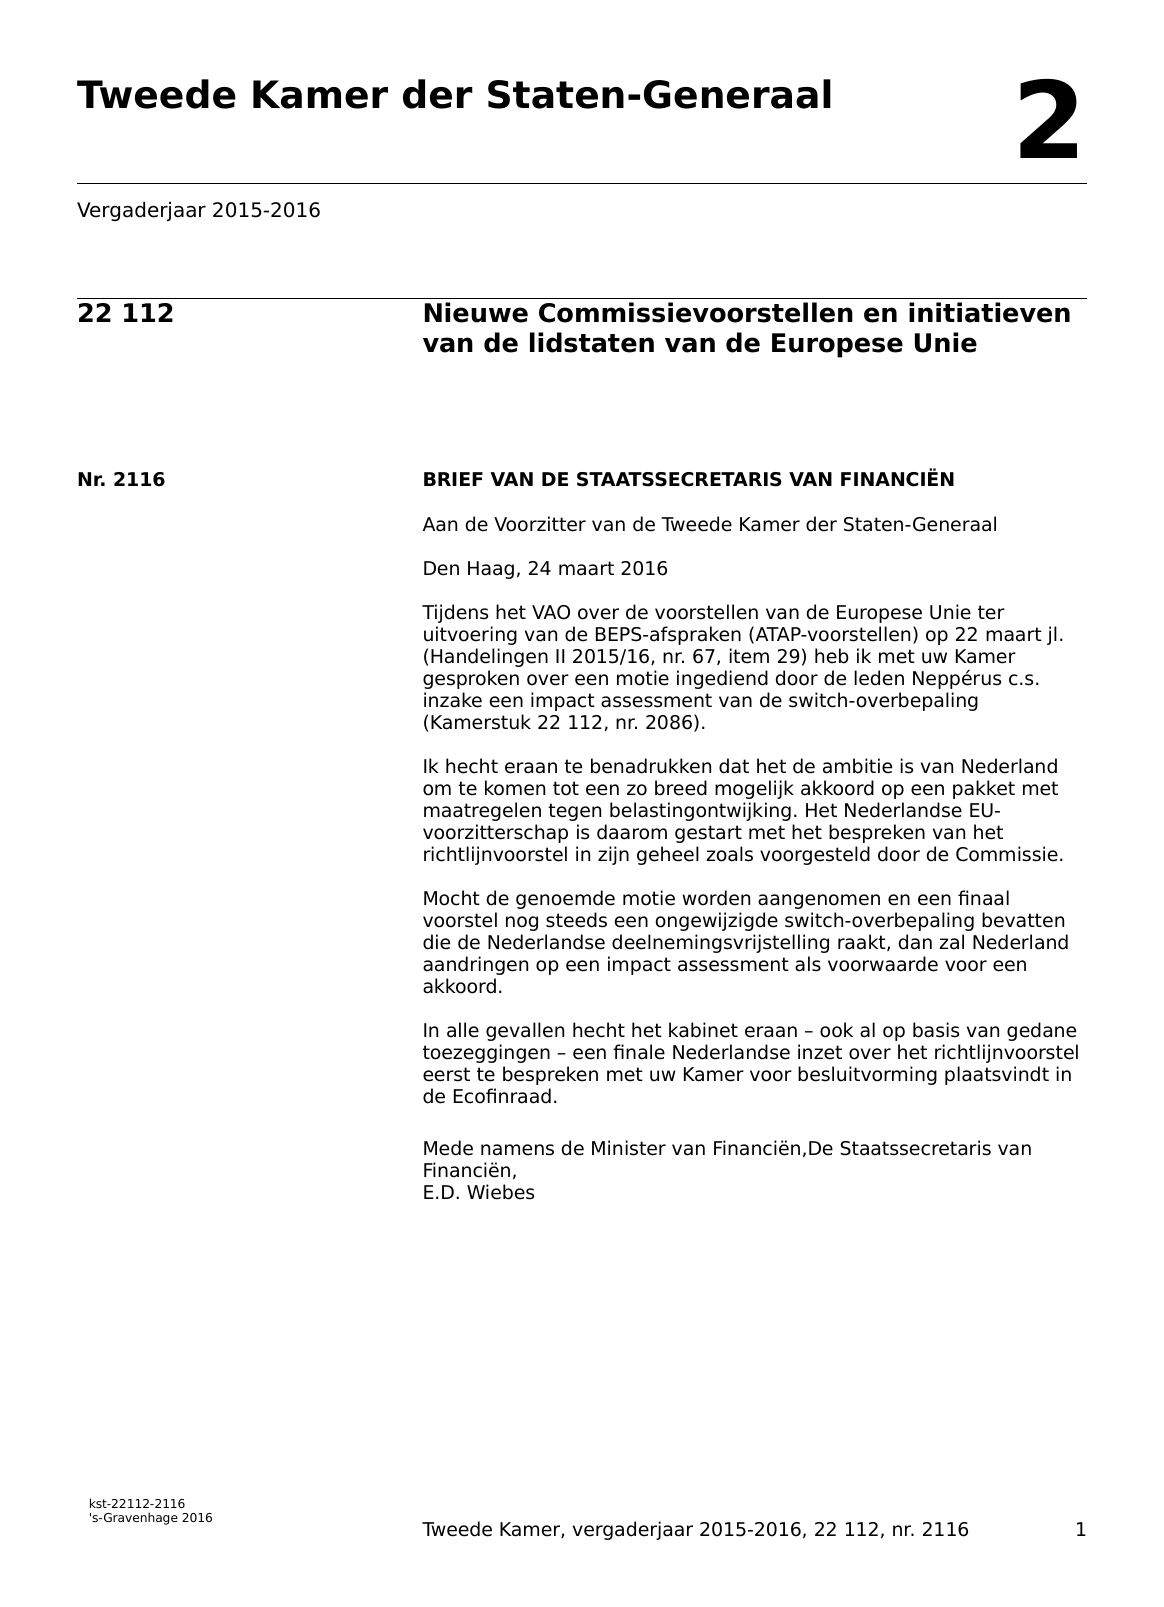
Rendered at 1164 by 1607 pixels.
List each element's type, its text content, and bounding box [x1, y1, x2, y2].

text 's-Gravenhage 2016 [88, 1511, 323, 1525]
text Tijdens het VAO over de voorstellen van de Europese Unie ter uitvoering van de BEPS-afspraken (ATAP-voorstellen) op 22 maart jl. (Handelingen II 2015/16, nr. 67, item 29) heb ik met uw Kamer gesproken over een motie ingediend door de leden Neppérus c.s. inzake een impact assessment van de switch-overbepaling (Kamerstuk 22 112, nr. 2086). [422, 602, 1087, 734]
text Ik hecht eraan te benadrukken dat het de ambitie is van Nederland om te komen tot een zo breed mogelijk akkoord op een pakket met maatregelen tegen belastingontwijking. Het Nederlandse EU-voorzitterschap is daarom gestart met het bespreken van het richtlijnvoorstel in zijn geheel zoals voorgesteld door de Commissie. [422, 756, 1087, 866]
subtitle Nr. 2116 BRIEF VAN DE STAATSSECRETARIS VAN FINANCIËN [77, 469, 1087, 491]
text kst-22112-2116 [88, 1497, 323, 1511]
table_header Tweede Kamer der Staten-Generaal [77, 59, 886, 183]
text In alle gevallen hecht het kabinet eraan – ook al op basis van gedane toezeggingen – een finale Nederlandse inzet over het richtlijnvoorstel eerst te bespreken met uw Kamer voor besluitvorming plaatsvindt in de Ecofinraad. [422, 1020, 1087, 1108]
text Aan de Voorzitter van de Tweede Kamer der Staten-Generaal [422, 513, 1087, 536]
text Mocht de genoemde motie worden aangenomen en een finaal voorstel nog steeds een ongewijzigde switch-overbepaling bevatten die de Nederlandse deelnemingsvrijstelling raakt, dan zal Nederland aandringen op een impact assessment als voorwaarde voor een akkoord. [422, 888, 1087, 998]
table_header 2 [886, 59, 1087, 183]
text Mede namens de Minister van Financiën,De Staatssecretaris van Financiën, E.D. Wiebes [422, 1138, 1087, 1204]
subtitle 22 112 Nieuwe Commissievoorstellen en initiatieven van de lidstaten van de Europese Unie [77, 299, 1087, 358]
table_cell Vergaderjaar 2015-2016 [77, 184, 1087, 298]
text Den Haag, 24 maart 2016 [422, 558, 1087, 580]
